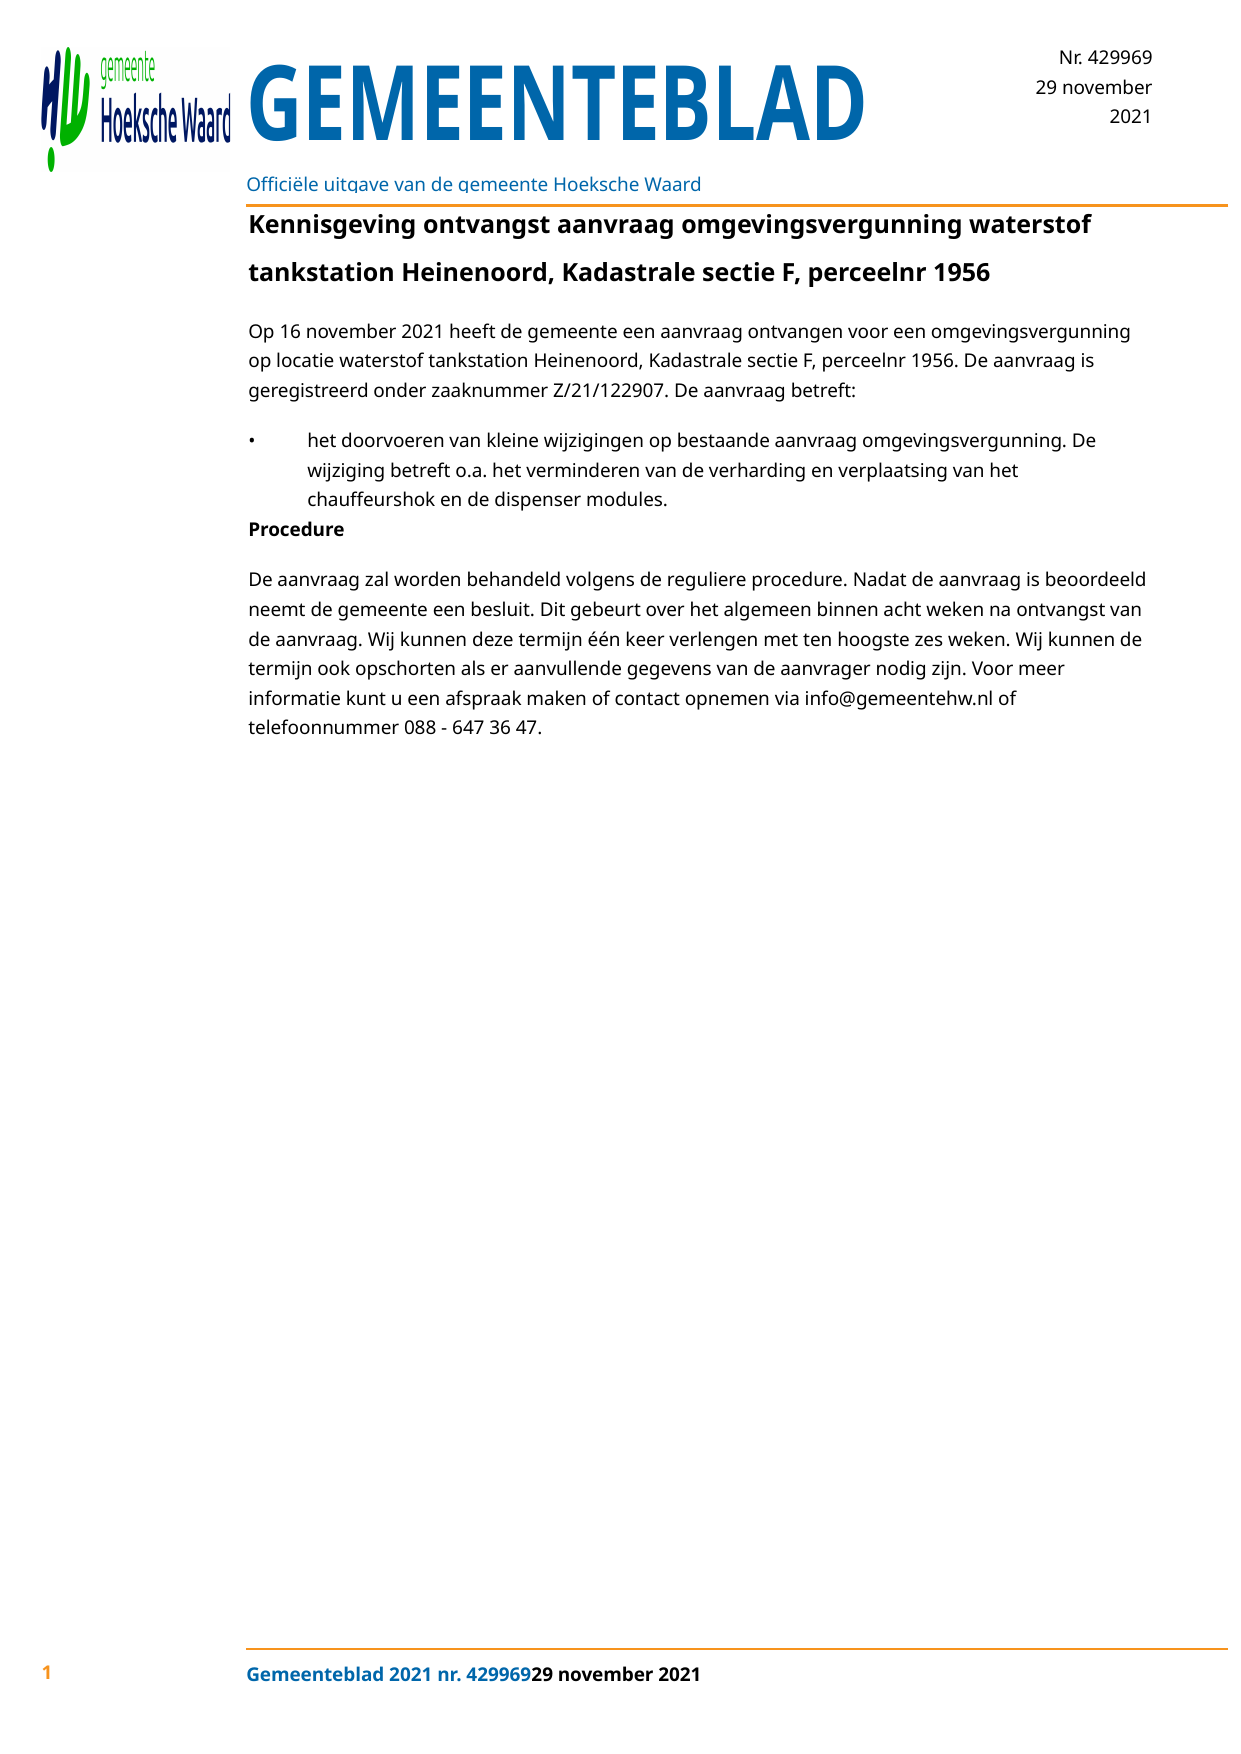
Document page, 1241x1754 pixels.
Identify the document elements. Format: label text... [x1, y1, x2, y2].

text Procedure [248, 516, 1152, 542]
text Kennisgeving ontvangst aanvraag omgevingsvergunning waterstof tankstation Heinenoord, Kadastrale sectie F, perceelnr 1956 [248, 207, 1152, 288]
text De aanvraag zal worden behandeld volgens de reguliere procedure. Nadat de aanvraag is beoordeeld neemt de gemeente een besluit. Dit gebeurt over het algemeen binnen acht weken na ontvangst van de aanvraag. Wij kunnen deze termijn één keer verlengen met ten hoogste zes weken. Wij kunnen de termijn ook opschorten als er aanvullende gegevens van de aanvrager nodig zijn. Voor meer informatie kunt u een afspraak maken of contact opnemen via info@gemeentehw.nl of telefoonnummer 088 - 647 36 47. [248, 567, 1152, 740]
text Op 16 november 2021 heeft de gemeente een aanvraag ontvangen voor een omgevingsvergunning op locatie waterstof tankstation Heinenoord, Kadastrale sectie F, perceelnr 1956. De aanvraag is geregistreerd onder zaaknummer Z/21/122907. De aanvraag betreft: [248, 318, 1152, 403]
picture [41, 47, 231, 172]
list het doorvoeren van kleine wijzigingen op bestaande aanvraag omgevingsvergunning. De wijziging betreft o.a. het verminderen van de verharding en verplaatsing van het chauffeurshok en de dispenser modules. [248, 427, 1152, 512]
